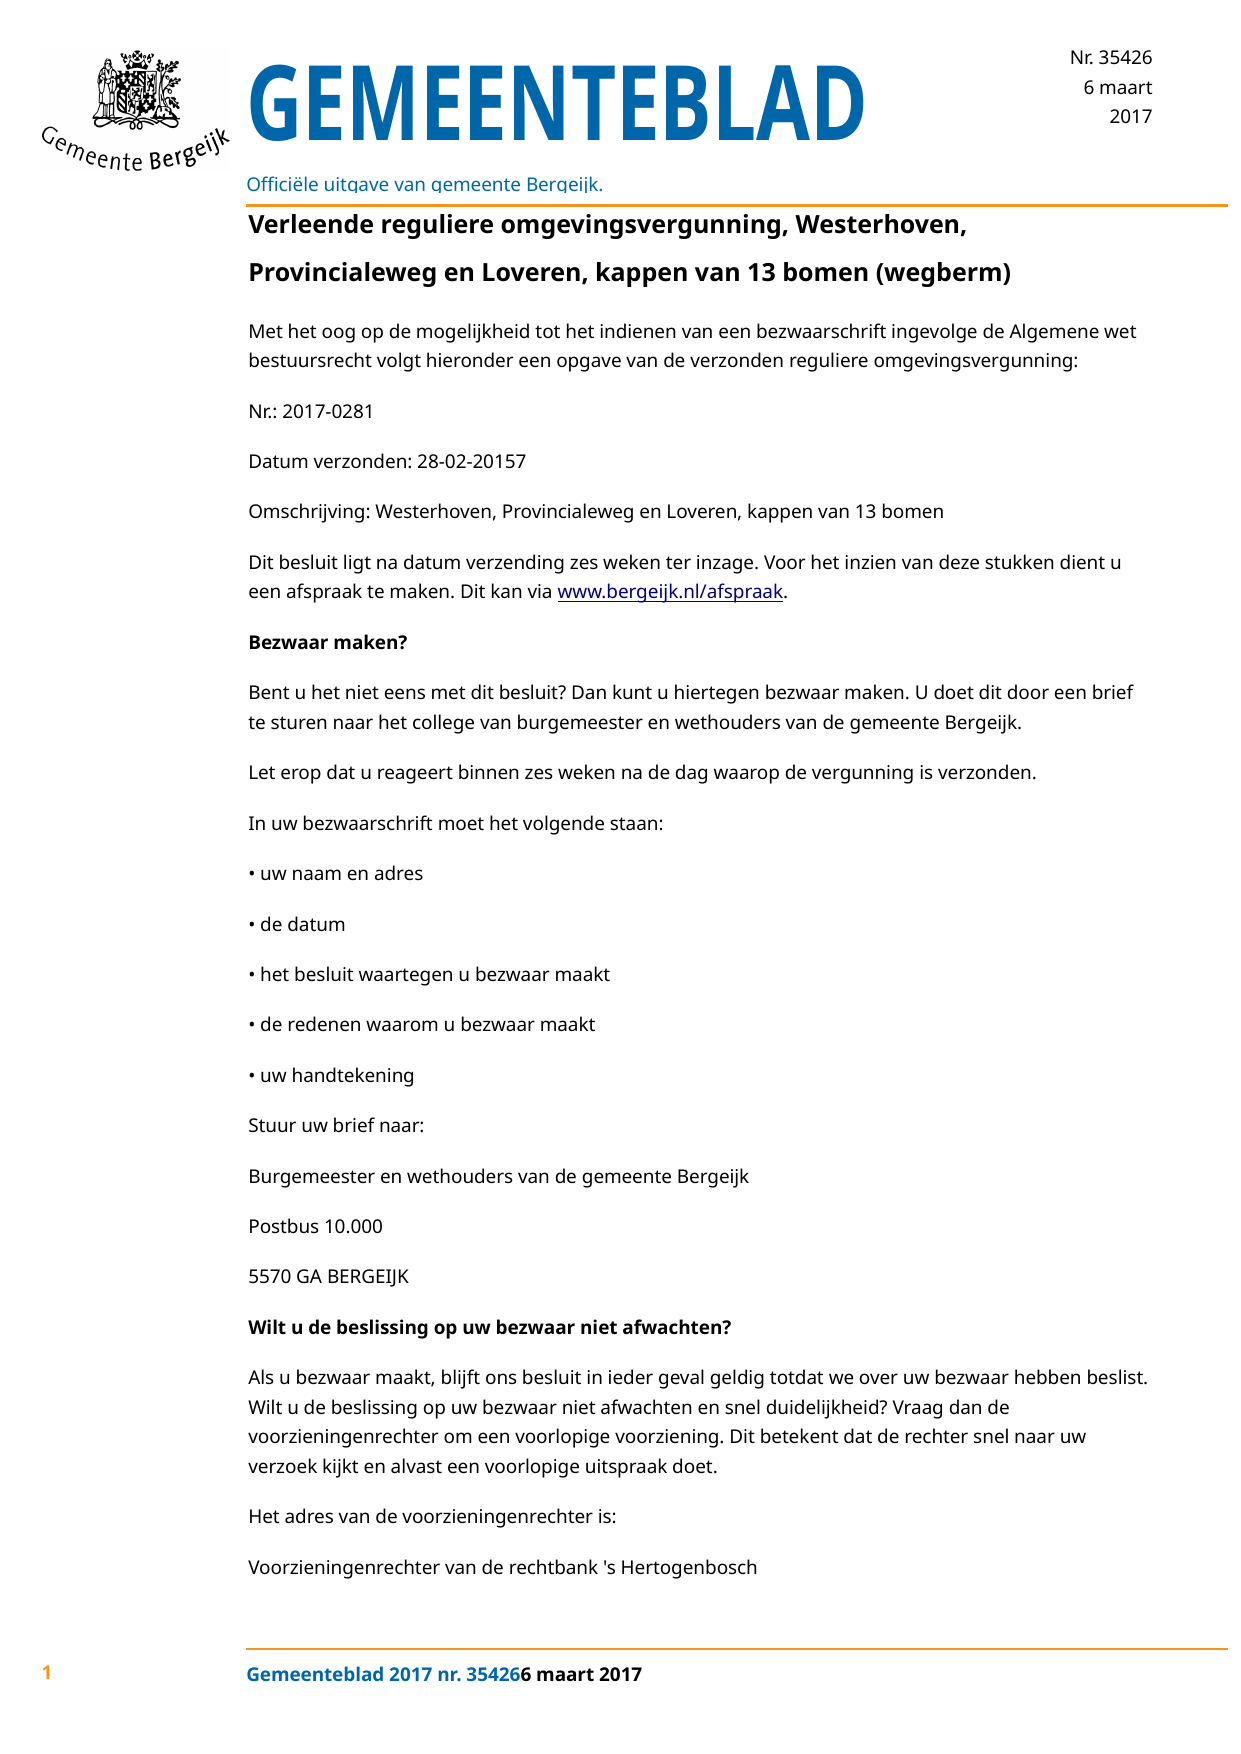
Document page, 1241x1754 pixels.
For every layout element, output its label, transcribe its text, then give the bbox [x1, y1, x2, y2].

text 5570 GA BERGEIJK [248, 1264, 1152, 1289]
text Let erop dat u reageert binnen zes weken na de dag waarop de vergunning is verzonden. [248, 759, 1152, 785]
text Omschrijving: Westerhoven, Provincialeweg en Loveren, kappen van 13 bomen [248, 499, 1152, 524]
text Nr.: 2017-0281 [248, 398, 1152, 424]
text In uw bezwaarschrift moet het volgende staan: [248, 810, 1152, 836]
text Bent u het niet eens met dit besluit? Dan kunt u hiertegen bezwaar maken. U doet dit door een brief te sturen naar het college van burgemeester en wethouders van de gemeente Bergeijk. [248, 679, 1152, 735]
text • uw naam en adres [248, 860, 1152, 886]
text • de redenen waarom u bezwaar maakt [248, 1012, 1152, 1037]
text • de datum [248, 911, 1152, 937]
text Het adres van de voorzieningenrechter is: [248, 1504, 1152, 1529]
text Voorzieningenrechter van de rechtbank 's Hertogenbosch [248, 1554, 1152, 1580]
text Wilt u de beslissing op uw bezwaar niet afwachten? [248, 1314, 1152, 1340]
text Postbus 10.000 [248, 1213, 1152, 1239]
text Bezwaar maken? [248, 629, 1152, 655]
text Stuur uw brief naar: [248, 1112, 1152, 1138]
text Met het oog op de mogelijkheid tot het indienen van een bezwaarschrift ingevolge de Algemene wet bestuursrecht volgt hieronder een opgave van de verzonden reguliere omgevingsvergunning: [248, 318, 1152, 373]
text Datum verzonden: 28-02-20157 [248, 448, 1152, 474]
text • uw handtekening [248, 1062, 1152, 1088]
text Als u bezwaar maakt, blijft ons besluit in ieder geval geldig totdat we over uw bezwaar hebben beslist. Wilt u de beslissing op uw bezwaar niet afwachten en snel duidelijkheid? Vraag dan de voorzieningenrechter om een voorlopige voorziening. Dit betekent dat de rechter snel naar uw verzoek kijkt en alvast een voorlopige uitspraak doet. [248, 1364, 1152, 1479]
picture [41, 47, 231, 172]
text • het besluit waartegen u bezwaar maakt [248, 961, 1152, 987]
text Dit besluit ligt na datum verzending zes weken ter inzage. Voor het inzien van deze stukken dient u een afspraak te maken. Dit kan via www.bergeijk.nl/afspraak. [248, 549, 1152, 604]
text Verleende reguliere omgevingsvergunning, Westerhoven, Provincialeweg en Loveren, kappen van 13 bomen (wegberm) [248, 207, 1152, 288]
text Burgemeester en wethouders van de gemeente Bergeijk [248, 1163, 1152, 1189]
